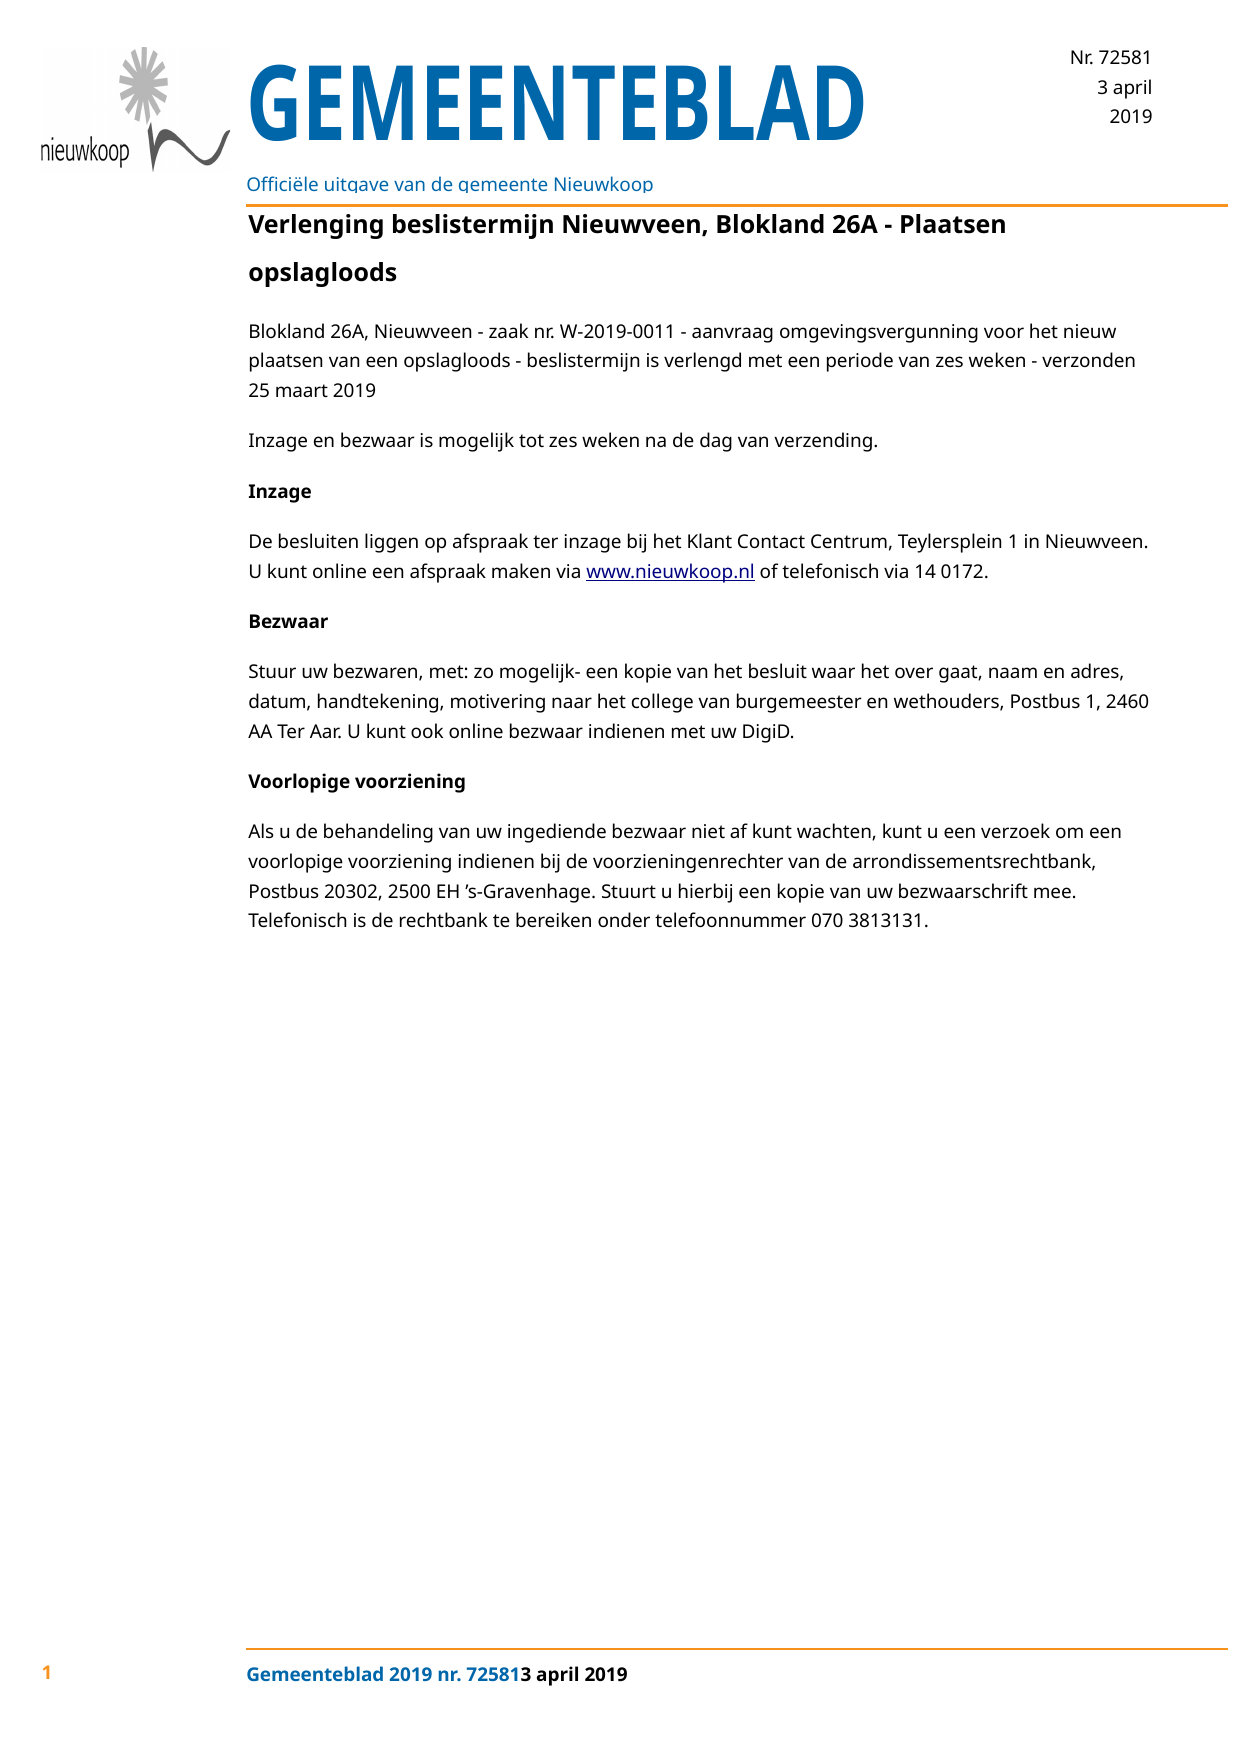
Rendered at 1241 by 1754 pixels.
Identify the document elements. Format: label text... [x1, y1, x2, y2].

picture [41, 47, 231, 172]
text Verlenging beslistermijn Nieuwveen, Blokland 26A - Plaatsen opslagloods [248, 207, 1152, 288]
text Bezwaar [248, 608, 1152, 634]
text Als u de behandeling van uw ingediende bezwaar niet af kunt wachten, kunt u een verzoek om een voorlopige voorziening indienen bij de voorzieningenrechter van de arrondissementsrechtbank, Postbus 20302, 2500 EH ’s-Gravenhage. Stuurt u hierbij een kopie van uw bezwaarschrift mee. Telefonisch is de rechtbank te bereiken onder telefoonnummer 070 3813131. [248, 819, 1152, 933]
text Blokland 26A, Nieuwveen - zaak nr. W-2019-0011 - aanvraag omgevingsvergunning voor het nieuw plaatsen van een opslagloods - beslistermijn is verlengd met een periode van zes weken - verzonden 25 maart 2019 [248, 318, 1152, 403]
text Stuur uw bezwaren, met: zo mogelijk- een kopie van het besluit waar het over gaat, naam en adres, datum, handtekening, motivering naar het college van burgemeester en wethouders, Postbus 1, 2460 AA Ter Aar. U kunt ook online bezwaar indienen met uw DigiD. [248, 659, 1152, 744]
text Inzage [248, 478, 1152, 504]
text Voorlopige voorziening [248, 768, 1152, 794]
text De besluiten liggen op afspraak ter inzage bij het Klant Contact Centrum, Teylersplein 1 in Nieuwveen. U kunt online een afspraak maken via www.nieuwkoop.nl of telefonisch via 14 0172. [248, 528, 1152, 584]
text Inzage en bezwaar is mogelijk tot zes weken na de dag van verzending. [248, 427, 1152, 453]
